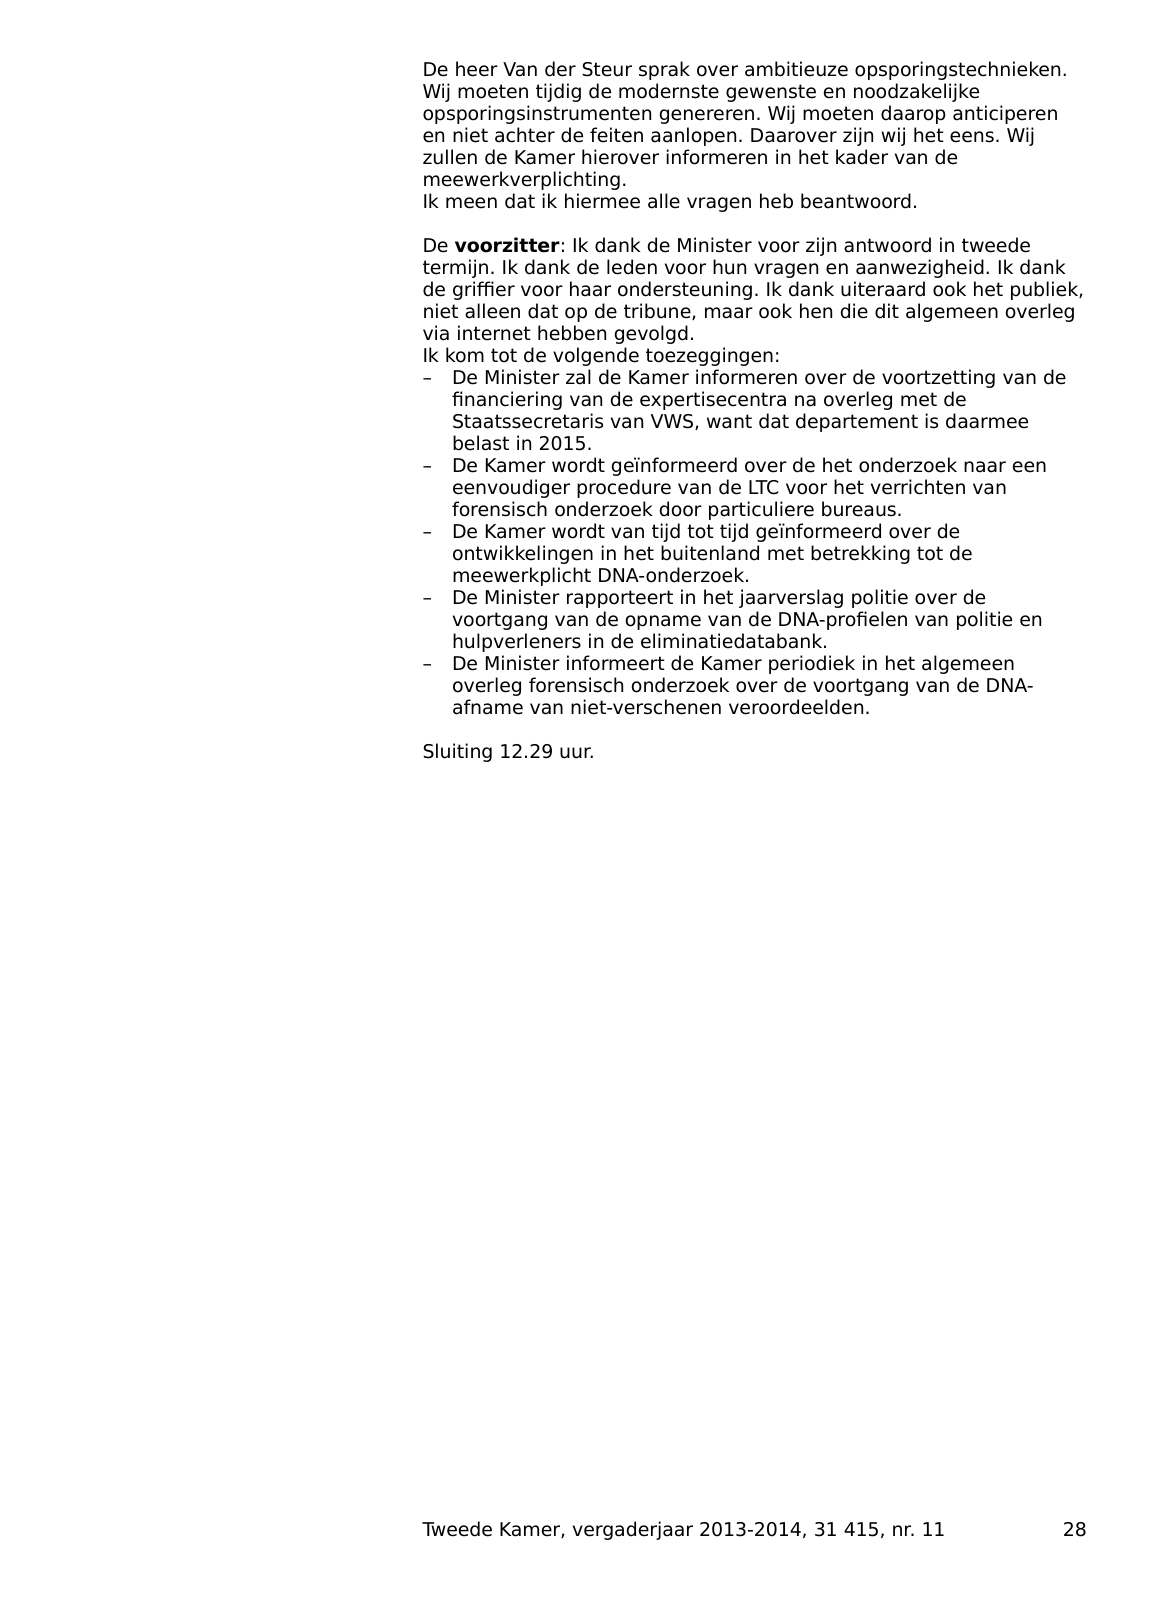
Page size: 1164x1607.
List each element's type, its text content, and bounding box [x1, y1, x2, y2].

text Ik kom tot de volgende toezeggingen: [422, 345, 1087, 367]
text – De Minister zal de Kamer informeren over de voortzetting van de financiering van de expertisecentra na overleg met de Staatssecretaris van VWS, want dat departement is daarmee belast in 2015. [422, 367, 1087, 455]
text Ik meen dat ik hiermee alle vragen heb beantwoord. [422, 191, 1087, 213]
text – De Minister rapporteert in het jaarverslag politie over de voortgang van de opname van de DNA-profielen van politie en hulpverleners in de eliminatiedatabank. [422, 587, 1087, 653]
text De voorzitter: Ik dank de Minister voor zijn antwoord in tweede termijn. Ik dank de leden voor hun vragen en aanwezigheid. Ik dank de griffier voor haar ondersteuning. Ik dank uiteraard ook het publiek, niet alleen dat op de tribune, maar ook hen die dit algemeen overleg via internet hebben gevolgd. [422, 235, 1087, 345]
text – De Kamer wordt van tijd tot tijd geïnformeerd over de ontwikkelingen in het buitenland met betrekking tot de meewerkplicht DNA-onderzoek. [422, 521, 1087, 587]
text – De Kamer wordt geïnformeerd over de het onderzoek naar een eenvoudiger procedure van de LTC voor het verrichten van forensisch onderzoek door particuliere bureaus. [422, 455, 1087, 521]
text – De Minister informeert de Kamer periodiek in het algemeen overleg forensisch onderzoek over de voortgang van de DNA-afname van niet-verschenen veroordeelden. [422, 653, 1087, 719]
text Sluiting 12.29 uur. [422, 741, 1087, 763]
text De heer Van der Steur sprak over ambitieuze opsporingstechnieken. Wij moeten tijdig de modernste gewenste en noodzakelijke opsporingsinstrumenten genereren. Wij moeten daarop anticiperen en niet achter de feiten aanlopen. Daarover zijn wij het eens. Wij zullen de Kamer hierover informeren in het kader van de meewerkverplichting. [422, 59, 1087, 191]
